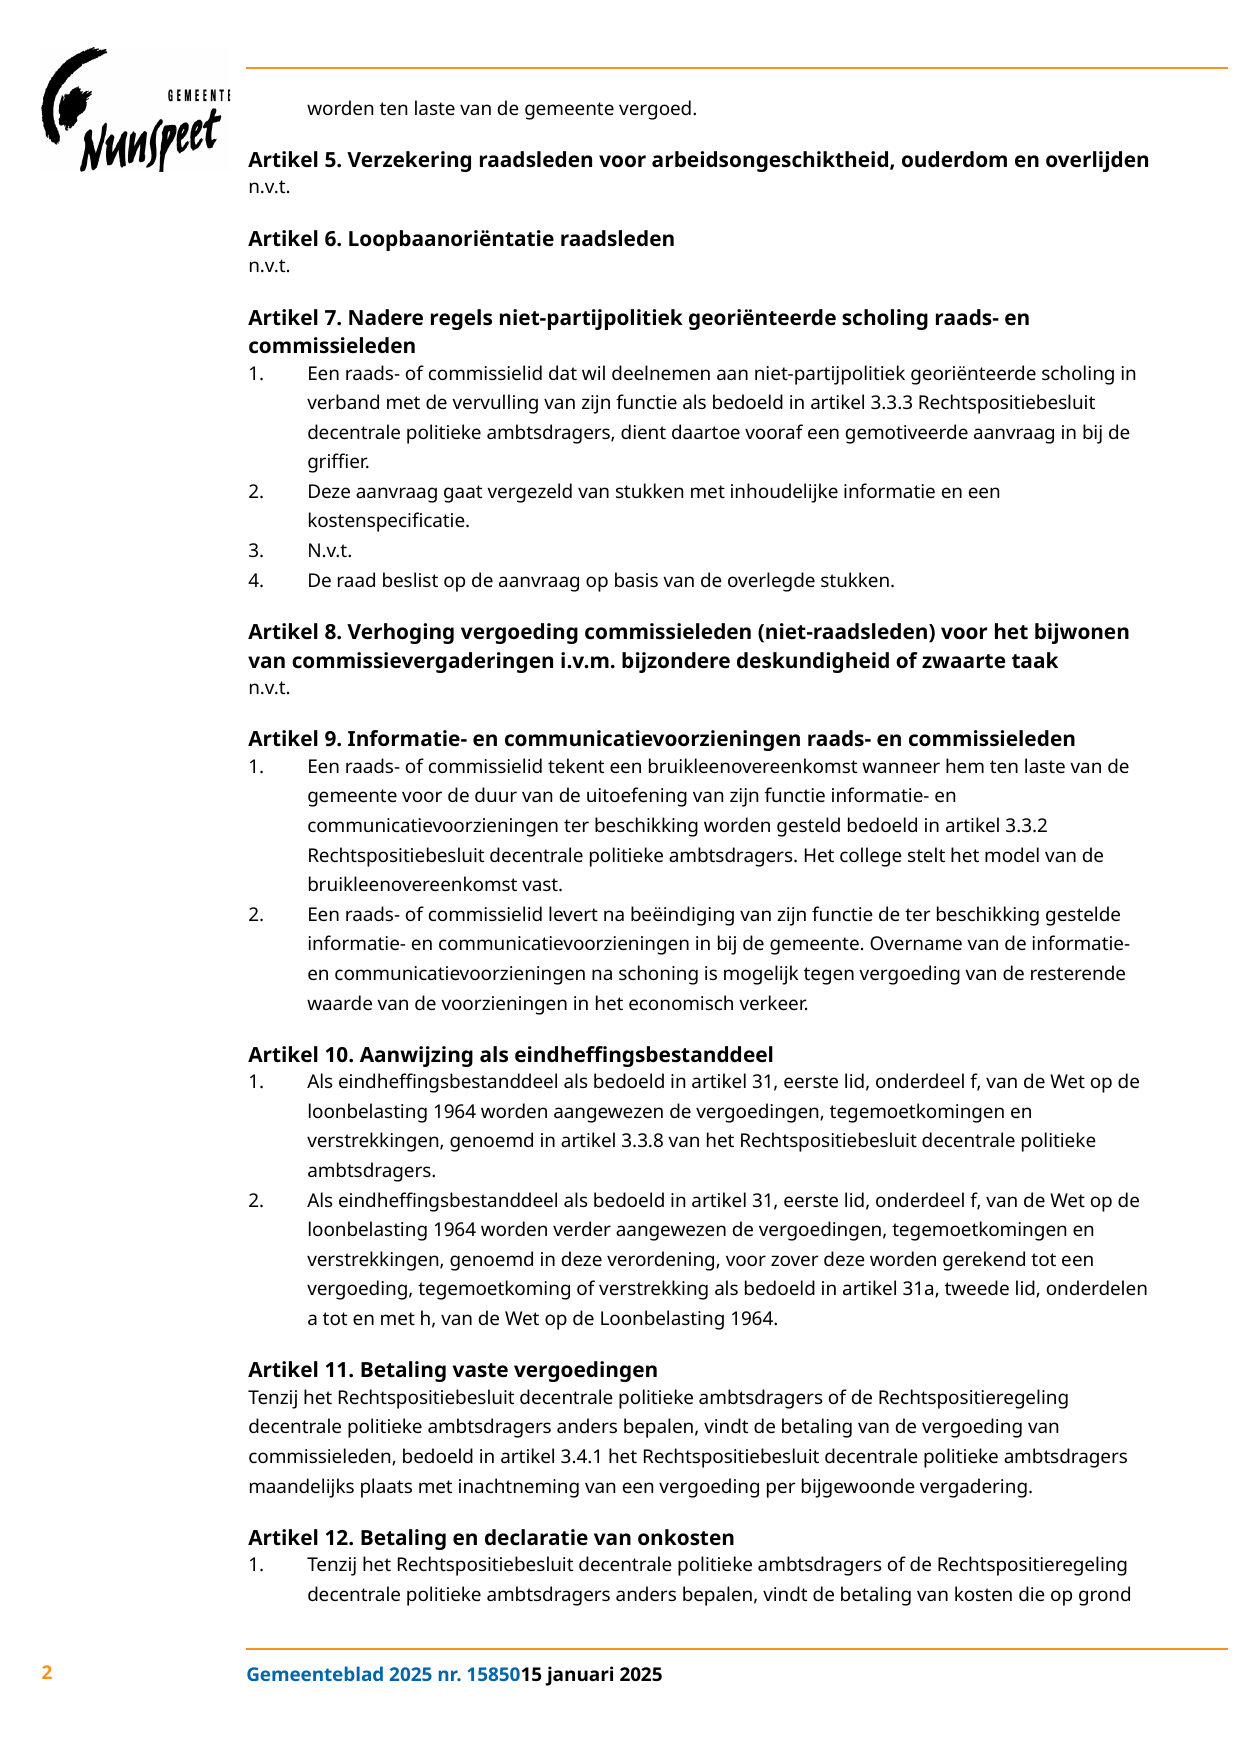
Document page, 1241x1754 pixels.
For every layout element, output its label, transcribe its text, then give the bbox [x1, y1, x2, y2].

list Een raads- of commissielid levert na beëindiging van zijn functie de ter beschikking gestelde informatie- en communicatievoorzieningen in bij de gemeente. Overname van de informatie- en communicatievoorzieningen na schoning is mogelijk tegen vergoeding van de resterende waarde van de voorzieningen in het economisch verkeer. [248, 901, 1152, 1015]
text Artikel 6. Loopbaanoriëntatie raadsleden [248, 224, 1152, 252]
list De raad beslist op de aanvraag op basis van de overlegde stukken. [248, 567, 1152, 593]
list N.v.t. [248, 537, 1152, 563]
list Als eindheffingsbestanddeel als bedoeld in artikel 31, eerste lid, onderdeel f, van de Wet op de loonbelasting 1964 worden aangewezen de vergoedingen, tegemoetkomingen en verstrekkingen, genoemd in artikel 3.3.8 van het Rechtspositiebesluit decentrale politieke ambtsdragers. [248, 1068, 1152, 1183]
text n.v.t. [248, 174, 1152, 199]
list Deze aanvraag gaat vergezeld van stukken met inhoudelijke informatie en een kostenspecificatie. [248, 478, 1152, 533]
list Een raads- of commissielid dat wil deelnemen aan niet-partijpolitiek georiënteerde scholing in verband met de vervulling van zijn functie als bedoeld in artikel 3.3.3 Rechtspositiebesluit decentrale politieke ambtsdragers, dient daartoe vooraf een gemotiveerde aanvraag in bij de griffier. [248, 360, 1152, 474]
list Een raads- of commissielid tekent een bruikleenovereenkomst wanneer hem ten laste van de gemeente voor de duur van de uitoefening van zijn functie informatie- en communicatievoorzieningen ter beschikking worden gesteld bedoeld in artikel 3.3.2 Rechtspositiebesluit decentrale politieke ambtsdragers. Het college stelt het model van de bruikleenovereenkomst vast. [248, 753, 1152, 897]
list worden ten laste van de gemeente vergoed. [248, 95, 1152, 121]
text Artikel 7. Nadere regels niet-partijpolitiek georiënteerde scholing raads- en commissieleden [248, 303, 1152, 360]
text Artikel 8. Verhoging vergoeding commissieleden (niet-raadsleden) voor het bijwonen van commissievergaderingen i.v.m. bijzondere deskundigheid of zwaarte taak [248, 617, 1152, 674]
text Artikel 10. Aanwijzing als eindheffingsbestanddeel [248, 1040, 1152, 1068]
list Als eindheffingsbestanddeel als bedoeld in artikel 31, eerste lid, onderdeel f, van de Wet op de loonbelasting 1964 worden verder aangewezen de vergoedingen, tegemoetkomingen en verstrekkingen, genoemd in deze verordening, voor zover deze worden gerekend tot een vergoeding, tegemoetkoming of verstrekking als bedoeld in artikel 31a, tweede lid, onderdelen a tot en met h, van de Wet op de Loonbelasting 1964. [248, 1187, 1152, 1331]
picture [41, 47, 231, 172]
text Tenzij het Rechtspositiebesluit decentrale politieke ambtsdragers of de Rechtspositieregeling decentrale politieke ambtsdragers anders bepalen, vindt de betaling van de vergoeding van commissieleden, bedoeld in artikel 3.4.1 het Rechtspositiebesluit decentrale politieke ambtsdragers maandelijks plaats met inachtneming van een vergoeding per bijgewoonde vergadering. [248, 1384, 1152, 1498]
text Artikel 12. Betaling en declaratie van onkosten [248, 1523, 1152, 1552]
text n.v.t. [248, 674, 1152, 700]
text Artikel 5. Verzekering raadsleden voor arbeidsongeschiktheid, ouderdom en overlijden [248, 145, 1152, 174]
text n.v.t. [248, 252, 1152, 278]
list Tenzij het Rechtspositiebesluit decentrale politieke ambtsdragers of de Rechtspositieregeling decentrale politieke ambtsdragers anders bepalen, vindt de betaling van kosten die op grond [248, 1552, 1152, 1607]
text Artikel 9. Informatie- en communicatievoorzieningen raads- en commissieleden [248, 724, 1152, 753]
text Artikel 11. Betaling vaste vergoedingen [248, 1356, 1152, 1384]
